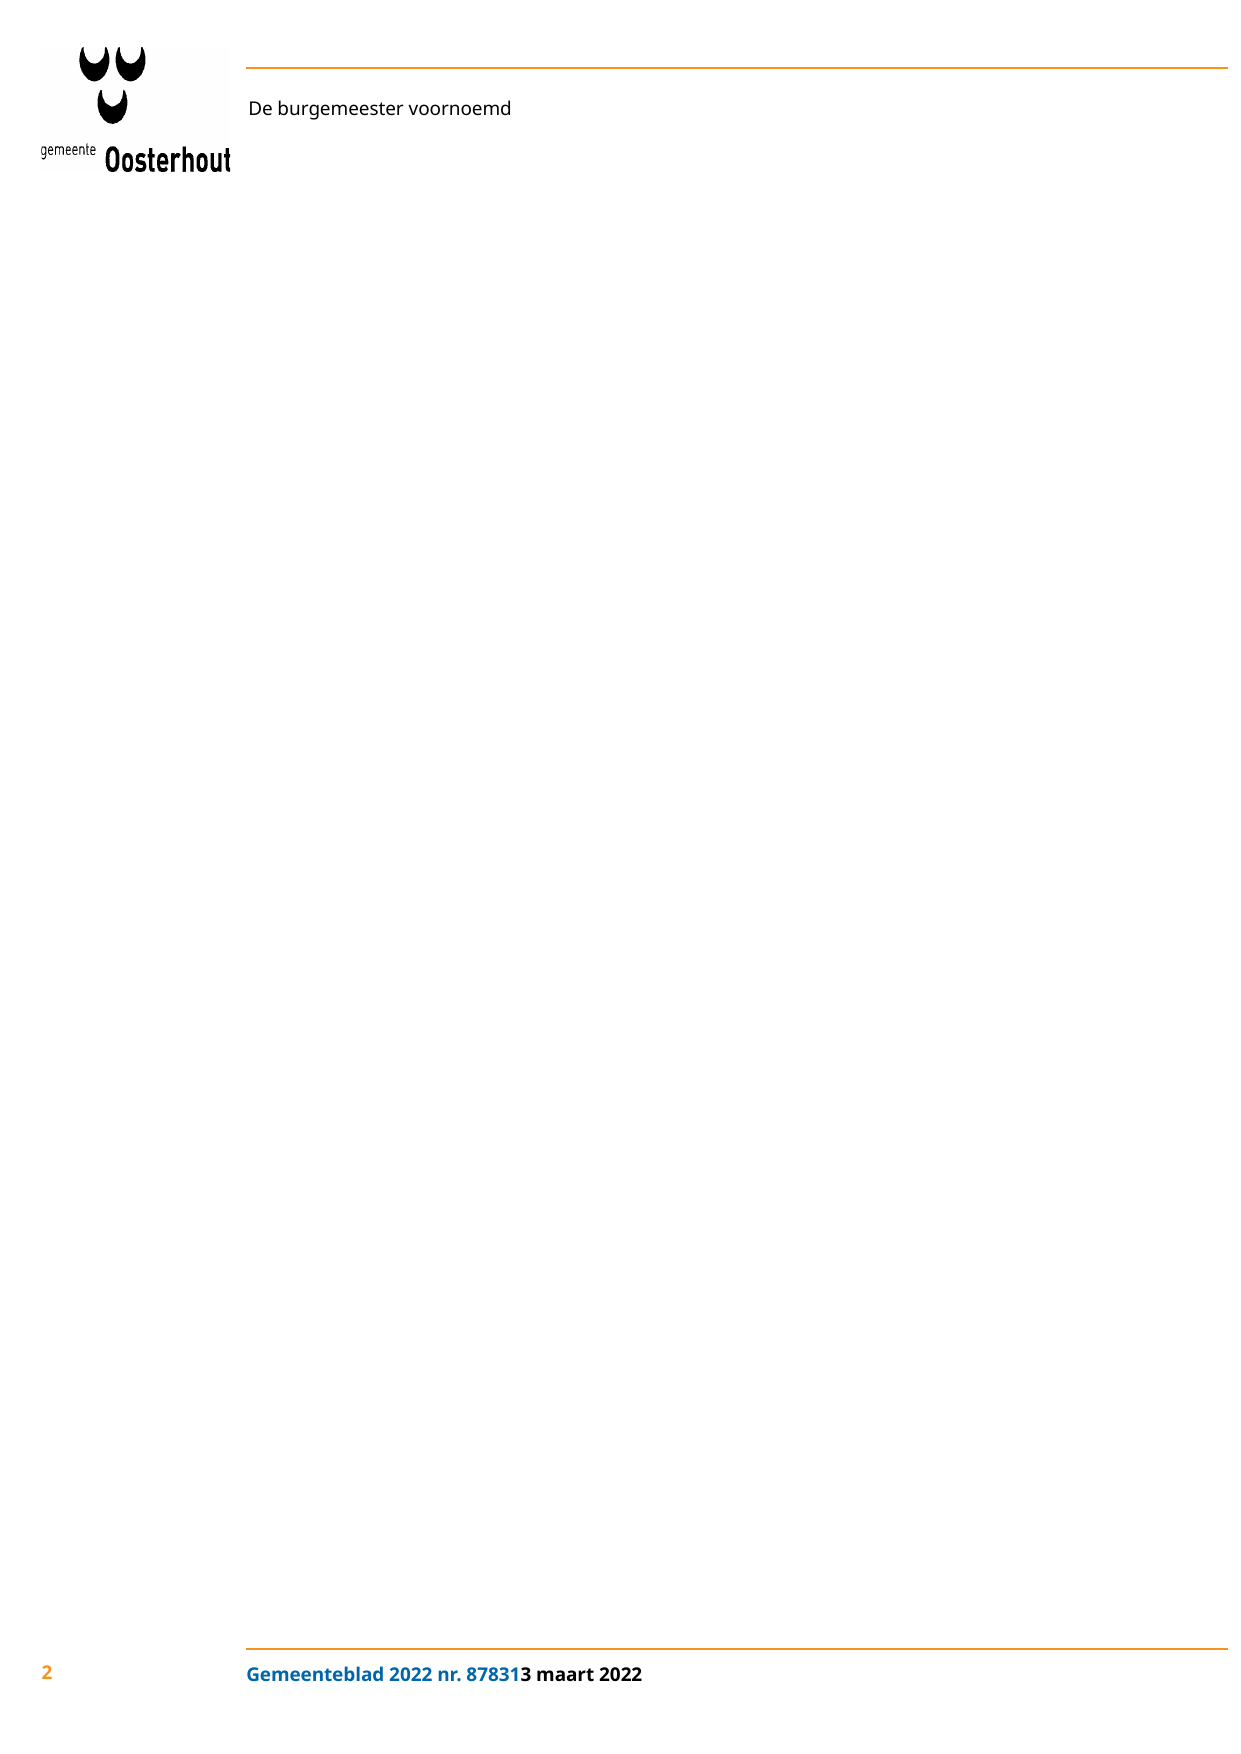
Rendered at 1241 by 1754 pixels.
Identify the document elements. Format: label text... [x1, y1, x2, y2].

text De burgemeester voornoemd [248, 95, 1152, 121]
picture [41, 47, 231, 172]
